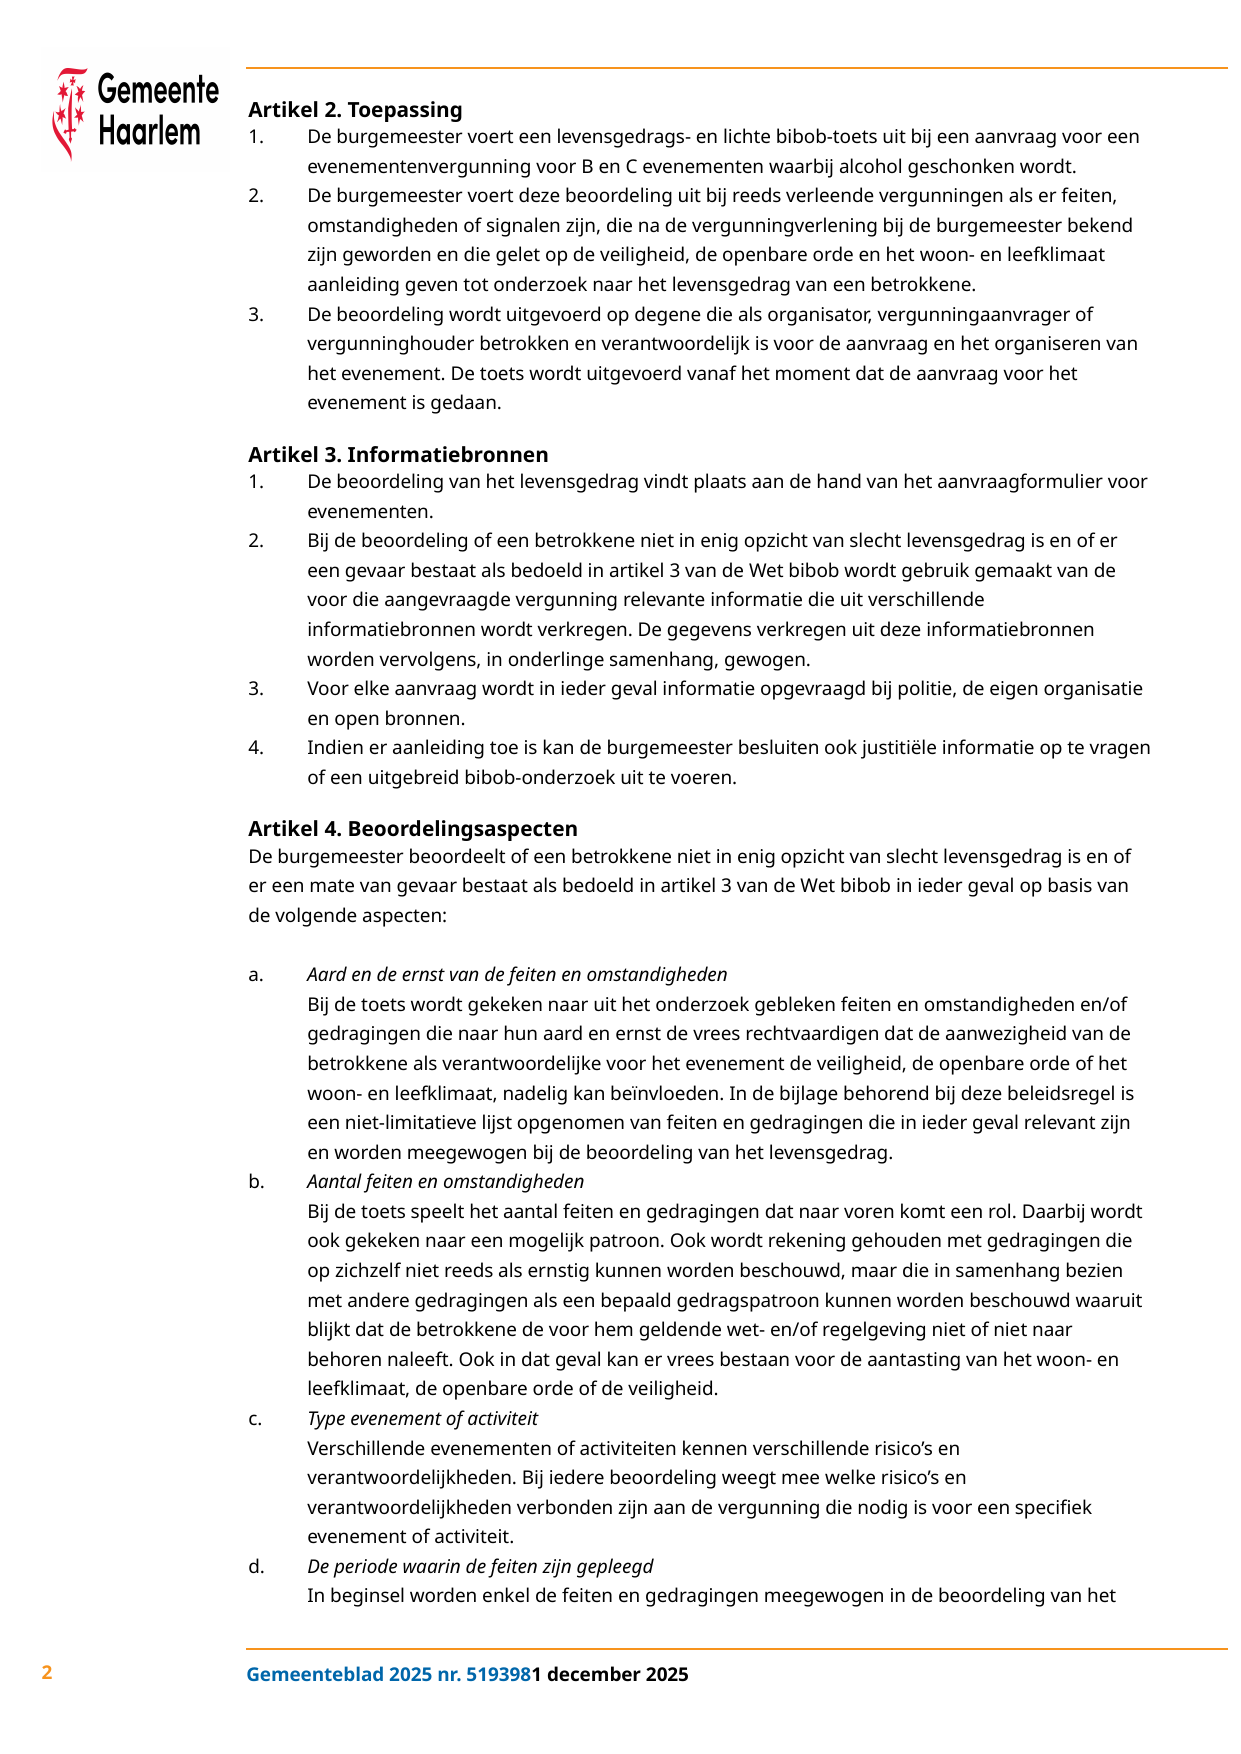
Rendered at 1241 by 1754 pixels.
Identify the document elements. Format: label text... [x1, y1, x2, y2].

text Artikel 2. Toepassing [248, 95, 1152, 123]
list In beginsel worden enkel de feiten en gedragingen meegewogen in de beoordeling van het [248, 1583, 1152, 1608]
list De burgemeester voert een levensgedrags- en lichte bibob-toets uit bij een aanvraag voor een evenementenvergunning voor B en C evenementen waarbij alcohol geschonken wordt. [248, 123, 1152, 178]
list De beoordeling van het levensgedrag vindt plaats aan de hand van het aanvraagformulier voor evenementen. [248, 468, 1152, 524]
list Bij de toets speelt het aantal feiten en gedragingen dat naar voren komt een rol. Daarbij wordt ook gekeken naar een mogelijk patroon. Ook wordt rekening gehouden met gedragingen die op zichzelf niet reeds als ernstig kunnen worden beschouwd, maar die in samenhang bezien met andere gedragingen als een bepaald gedragspatroon kunnen worden beschouwd waaruit blijkt dat de betrokkene de voor hem geldende wet- en/of regelgeving niet of niet naar behoren naleeft. Ook in dat geval kan er vrees bestaan voor de aantasting van het woon- en leefklimaat, de openbare orde of de veiligheid. [248, 1198, 1152, 1401]
list Voor elke aanvraag wordt in ieder geval informatie opgevraagd bij politie, de eigen organisatie en open bronnen. [248, 675, 1152, 731]
list De periode waarin de feiten zijn gepleegd [248, 1553, 1152, 1579]
list Type evenement of activiteit [248, 1405, 1152, 1431]
list Aantal feiten en omstandigheden [248, 1168, 1152, 1194]
picture [41, 47, 231, 172]
list Bij de toets wordt gekeken naar uit het onderzoek gebleken feiten en omstandigheden en/of gedragingen die naar hun aard en ernst de vrees rechtvaardigen dat de aanwezigheid van de betrokkene als verantwoordelijke voor het evenement de veiligheid, de openbare orde of het woon- en leefklimaat, nadelig kan beïnvloeden. In de bijlage behorend bij deze beleidsregel is een niet-limitatieve lijst opgenomen van feiten en gedragingen die in ieder geval relevant zijn en worden meegewogen bij de beoordeling van het levensgedrag. [248, 991, 1152, 1164]
list Bij de beoordeling of een betrokkene niet in enig opzicht van slecht levensgedrag is en of er een gevaar bestaat als bedoeld in artikel 3 van de Wet bibob wordt gebruik gemaakt van de voor die aangevraagde vergunning relevante informatie die uit verschillende informatiebronnen wordt verkregen. De gegevens verkregen uit deze informatiebronnen worden vervolgens, in onderlinge samenhang, gewogen. [248, 527, 1152, 672]
text Artikel 3. Informatiebronnen [248, 440, 1152, 468]
list Aard en de ernst van de feiten en omstandigheden [248, 961, 1152, 987]
text De burgemeester beoordeelt of een betrokkene niet in enig opzicht van slecht levensgedrag is en of er een mate van gevaar bestaat als bedoeld in artikel 3 van de Wet bibob in ieder geval op basis van de volgende aspecten: [248, 843, 1152, 928]
list De burgemeester voert deze beoordeling uit bij reeds verleende vergunningen als er feiten, omstandigheden of signalen zijn, die na de vergunningverlening bij de burgemeester bekend zijn geworden en die gelet op de veiligheid, de openbare orde en het woon- en leefklimaat aanleiding geven tot onderzoek naar het levensgedrag van een betrokkene. [248, 182, 1152, 297]
list De beoordeling wordt uitgevoerd op degene die als organisator, vergunningaanvrager of vergunninghouder betrokken en verantwoordelijk is voor de aanvraag en het organiseren van het evenement. De toets wordt uitgevoerd vanaf het moment dat de aanvraag voor het evenement is gedaan. [248, 301, 1152, 415]
list Verschillende evenementen of activiteiten kennen verschillende risico’s en verantwoordelijkheden. Bij iedere beoordeling weegt mee welke risico’s en verantwoordelijkheden verbonden zijn aan de vergunning die nodig is voor een specifiek evenement of activiteit. [248, 1435, 1152, 1549]
list Indien er aanleiding toe is kan de burgemeester besluiten ook justitiële informatie op te vragen of een uitgebreid bibob-onderzoek uit te voeren. [248, 734, 1152, 790]
text Artikel 4. Beoordelingsaspecten [248, 814, 1152, 843]
